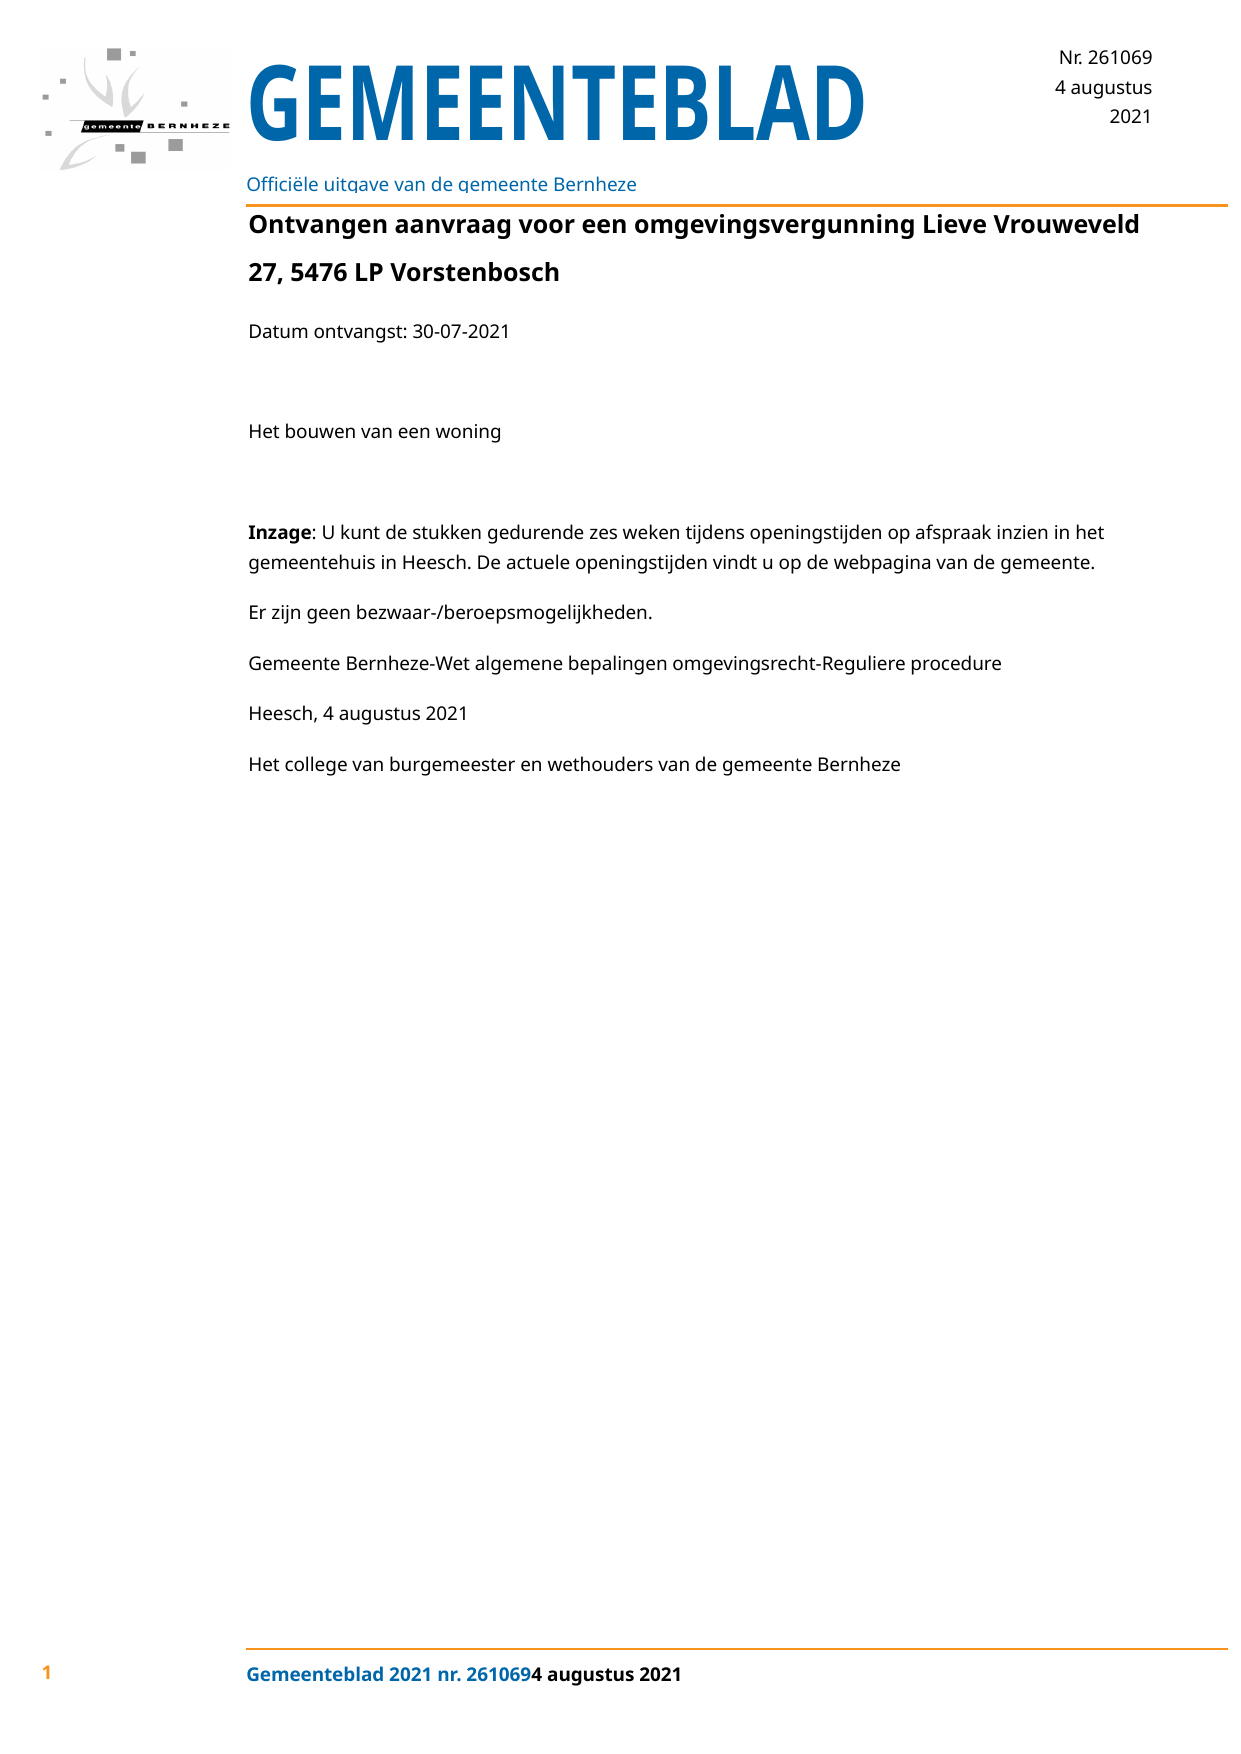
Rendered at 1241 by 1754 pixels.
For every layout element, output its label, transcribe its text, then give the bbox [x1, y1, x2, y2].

text Het college van burgemeester en wethouders van de gemeente Bernheze [248, 751, 1152, 777]
picture [41, 47, 231, 172]
text Gemeente Bernheze-Wet algemene bepalingen omgevingsrecht-Reguliere procedure [248, 650, 1152, 676]
text Heesch, 4 augustus 2021 [248, 700, 1152, 726]
text Het bouwen van een woning [248, 419, 1152, 444]
text Datum ontvangst: 30-07-2021 [248, 318, 1152, 344]
text Er zijn geen bezwaar-/beroepsmogelijkheden. [248, 599, 1152, 625]
text Inzage: U kunt de stukken gedurende zes weken tijdens openingstijden op afspraak inzien in het gemeentehuis in Heesch. De actuele openingstijden vindt u op de webpagina van de gemeente. [248, 519, 1152, 575]
text Ontvangen aanvraag voor een omgevingsvergunning Lieve Vrouweveld 27, 5476 LP Vorstenbosch [248, 207, 1152, 288]
